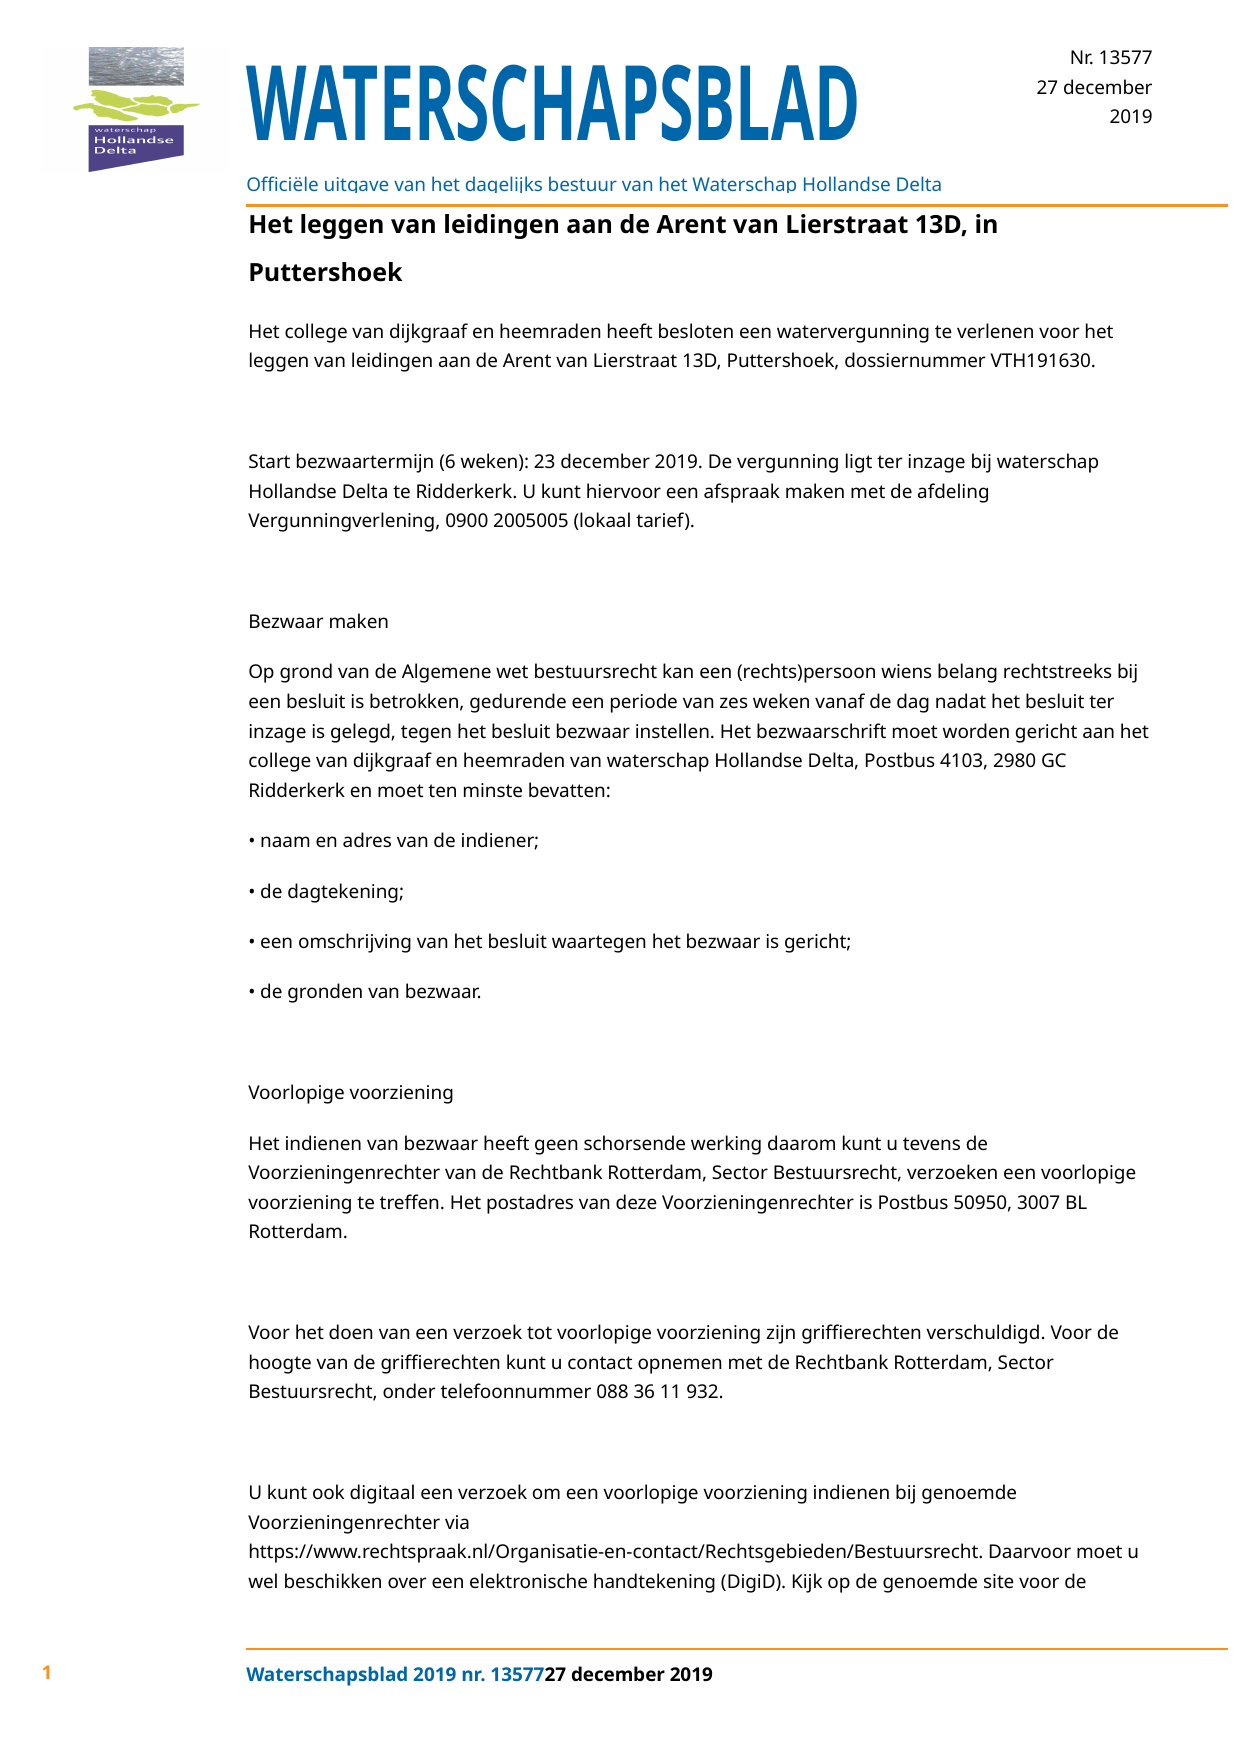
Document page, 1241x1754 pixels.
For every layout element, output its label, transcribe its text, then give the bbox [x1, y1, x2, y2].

text • de gronden van bezwaar. [248, 979, 1152, 1004]
text Voor het doen van een verzoek tot voorlopige voorziening zijn griffierechten verschuldigd. Voor de hoogte van de griffierechten kunt u contact opnemen met de Rechtbank Rotterdam, Sector Bestuursrecht, onder telefoonnummer 088 36 11 932. [248, 1319, 1152, 1404]
text Het indienen van bezwaar heeft geen schorsende werking daarom kunt u tevens de Voorzieningenrechter van de Rechtbank Rotterdam, Sector Bestuursrecht, verzoeken een voorlopige voorziening te treffen. Het postadres van deze Voorzieningenrechter is Postbus 50950, 3007 BL Rotterdam. [248, 1130, 1152, 1244]
text Op grond van de Algemene wet bestuursrecht kan een (rechts)persoon wiens belang rechtstreeks bij een besluit is betrokken, gedurende een periode van zes weken vanaf de dag nadat het besluit ter inzage is gelegd, tegen het besluit bezwaar instellen. Het bezwaarschrift moet worden gericht aan het college van dijkgraaf en heemraden van waterschap Hollandse Delta, Postbus 4103, 2980 GC Ridderkerk en moet ten minste bevatten: [248, 659, 1152, 803]
text Het leggen van leidingen aan de Arent van Lierstraat 13D, in Puttershoek [248, 207, 1152, 288]
text Start bezwaartermijn (6 weken): 23 december 2019. De vergunning ligt ter inzage bij waterschap Hollandse Delta te Ridderkerk. U kunt hiervoor een afspraak maken met de afdeling Vergunningverlening, 0900 2005005 (lokaal tarief). [248, 448, 1152, 533]
text • naam en adres van de indiener; [248, 827, 1152, 853]
text U kunt ook digitaal een verzoek om een voorlopige voorziening indienen bij genoemde Voorzieningenrechter via https://www.rechtspraak.nl/Organisatie-en-contact/Rechtsgebieden/Bestuursrecht. Daarvoor moet u wel beschikken over een elektronische handtekening (DigiD). Kijk op de genoemde site voor de [248, 1479, 1152, 1594]
text • de dagtekening; [248, 878, 1152, 904]
text Voorlopige voorziening [248, 1079, 1152, 1105]
text • een omschrijving van het besluit waartegen het bezwaar is gericht; [248, 928, 1152, 954]
text Het college van dijkgraaf en heemraden heeft besloten een watervergunning te verlenen voor het leggen van leidingen aan de Arent van Lierstraat 13D, Puttershoek, dossiernummer VTH191630. [248, 318, 1152, 373]
text Bezwaar maken [248, 608, 1152, 634]
picture [41, 47, 231, 172]
